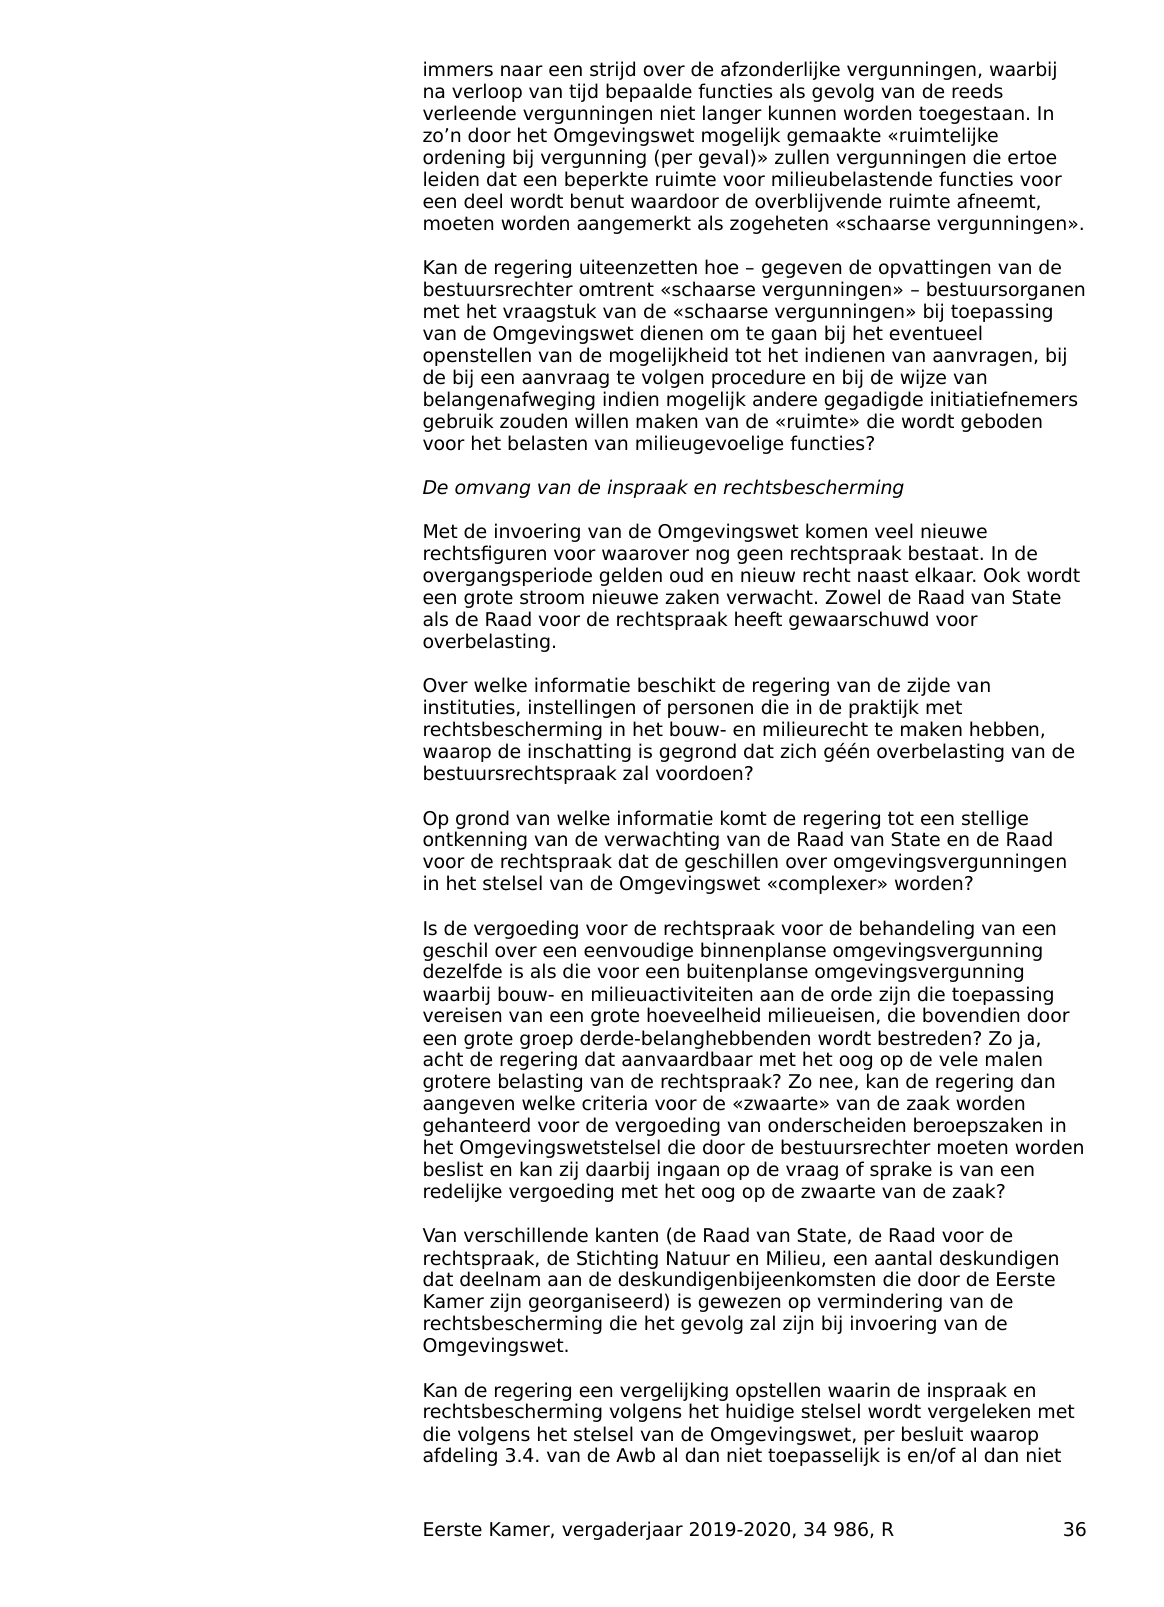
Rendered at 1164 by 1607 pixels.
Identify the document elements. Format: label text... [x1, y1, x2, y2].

text Met de invoering van de Omgevingswet komen veel nieuwe rechtsfiguren voor waarover nog geen rechtspraak bestaat. In de overgangsperiode gelden oud en nieuw recht naast elkaar. Ook wordt een grote stroom nieuwe zaken verwacht. Zowel de Raad van State als de Raad voor de rechtspraak heeft gewaarschuwd voor overbelasting. [422, 521, 1087, 653]
text Is de vergoeding voor de rechtspraak voor de behandeling van een geschil over een eenvoudige binnenplanse omgevingsvergunning dezelfde is als die voor een buitenplanse omgevingsvergunning waarbij bouw- en milieuactiviteiten aan de orde zijn die toepassing vereisen van een grote hoeveelheid milieueisen, die bovendien door een grote groep derde-belanghebbenden wordt bestreden? Zo ja, acht de regering dat aanvaardbaar met het oog op de vele malen grotere belasting van de rechtspraak? Zo nee, kan de regering dan aangeven welke criteria voor de «zwaarte» van de zaak worden gehanteerd voor de vergoeding van onderscheiden beroepszaken in het Omgevingswetstelsel die door de bestuursrechter moeten worden beslist en kan zij daarbij ingaan op de vraag of sprake is van een redelijke vergoeding met het oog op de zwaarte van de zaak? [422, 917, 1087, 1203]
text Op grond van welke informatie komt de regering tot een stellige ontkenning van de verwachting van de Raad van State en de Raad voor de rechtspraak dat de geschillen over omgevingsvergunningen in het stelsel van de Omgevingswet «complexer» worden? [422, 807, 1087, 895]
text Kan de regering uiteenzetten hoe – gegeven de opvattingen van de bestuursrechter omtrent «schaarse vergunningen» – bestuursorganen met het vraagstuk van de «schaarse vergunningen» bij toepassing van de Omgevingswet dienen om te gaan bij het eventueel openstellen van de mogelijkheid tot het indienen van aanvragen, bij de bij een aanvraag te volgen procedure en bij de wijze van belangenafweging indien mogelijk andere gegadigde initiatiefnemers gebruik zouden willen maken van de «ruimte» die wordt geboden voor het belasten van milieugevoelige functies? [422, 257, 1087, 455]
text Over welke informatie beschikt de regering van de zijde van instituties, instellingen of personen die in de praktijk met rechtsbescherming in het bouw- en milieurecht te maken hebben, waarop de inschatting is gegrond dat zich géén overbelasting van de bestuursrechtspraak zal voordoen? [422, 675, 1087, 785]
subtitle De omvang van de inspraak en rechtsbescherming [422, 477, 1087, 499]
text Van verschillende kanten (de Raad van State, de Raad voor de rechtspraak, de Stichting Natuur en Milieu, een aantal deskundigen dat deelnam aan de deskundigenbijeenkomsten die door de Eerste Kamer zijn georganiseerd) is gewezen op vermindering van de rechtsbescherming die het gevolg zal zijn bij invoering van de Omgevingswet. [422, 1225, 1087, 1357]
text immers naar een strijd over de afzonderlijke vergunningen, waarbij na verloop van tijd bepaalde functies als gevolg van de reeds verleende vergunningen niet langer kunnen worden toegestaan. In zo’n door het Omgevingswet mogelijk gemaakte «ruimtelijke ordening bij vergunning (per geval)» zullen vergunningen die ertoe leiden dat een beperkte ruimte voor milieubelastende functies voor een deel wordt benut waardoor de overblijvende ruimte afneemt, moeten worden aangemerkt als zogeheten «schaarse vergunningen». [422, 59, 1087, 235]
text Kan de regering een vergelijking opstellen waarin de inspraak en rechtsbescherming volgens het huidige stelsel wordt vergeleken met die volgens het stelsel van de Omgevingswet, per besluit waarop afdeling 3.4. van de Awb al dan niet toepasselijk is en/of al dan niet [422, 1379, 1087, 1467]
